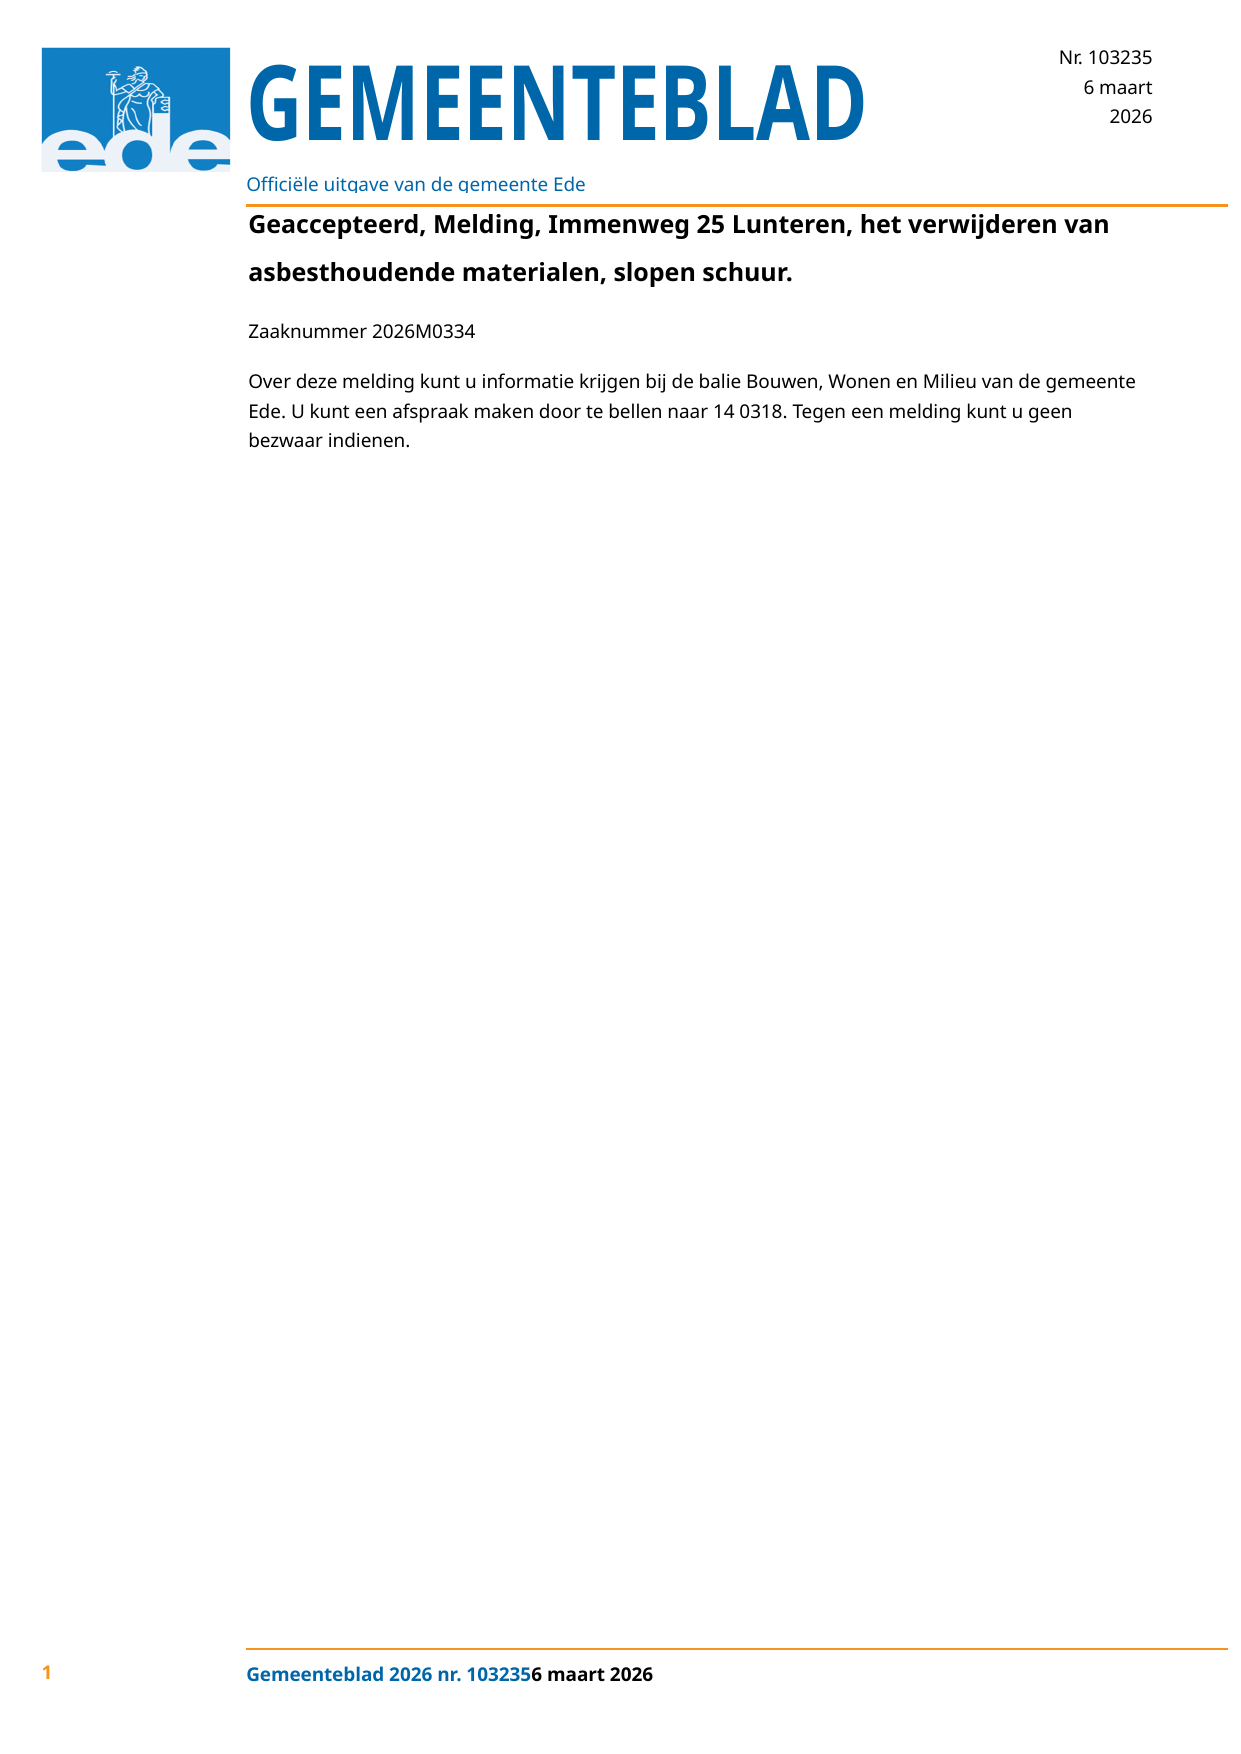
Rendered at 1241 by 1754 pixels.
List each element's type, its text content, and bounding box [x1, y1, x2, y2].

text Zaaknummer 2026M0334 [248, 318, 1152, 344]
picture [41, 47, 231, 172]
text Geaccepteerd, Melding, Immenweg 25 Lunteren, het verwijderen van asbesthoudende materialen, slopen schuur. [248, 207, 1152, 288]
text Over deze melding kunt u informatie krijgen bij de balie Bouwen, Wonen en Milieu van de gemeente Ede. U kunt een afspraak maken door te bellen naar 14 0318. Tegen een melding kunt u geen bezwaar indienen. [248, 368, 1152, 453]
